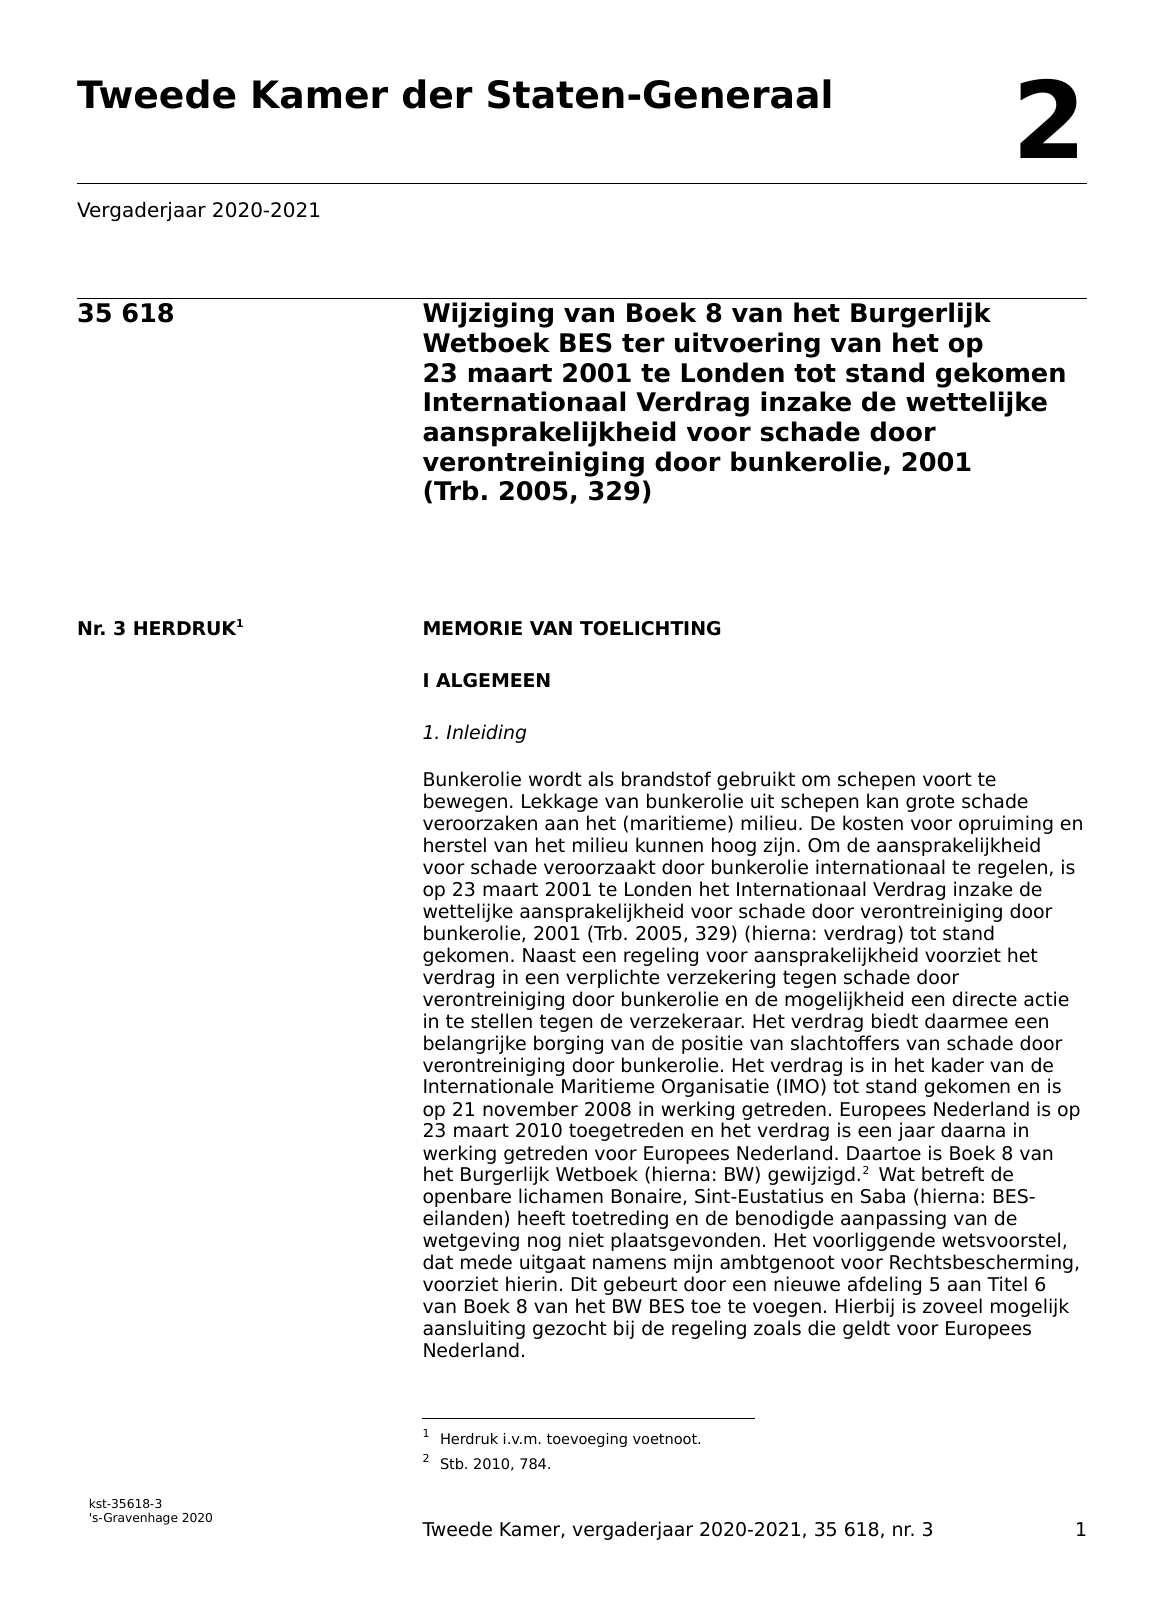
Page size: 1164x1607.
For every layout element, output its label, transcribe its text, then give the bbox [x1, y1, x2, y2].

subtitle Nr. 3 HERDRUK MEMORIE VAN TOELICHTING [77, 618, 1087, 640]
text Bunkerolie wordt als brandstof gebruikt om schepen voort te bewegen. Lekkage van bunkerolie uit schepen kan grote schade veroorzaken aan het (maritieme) milieu. De kosten voor opruiming en herstel van het milieu kunnen hoog zijn. Om de aansprakelijkheid voor schade veroorzaakt door bunkerolie internationaal te regelen, is op 23 maart 2001 te Londen het Internationaal Verdrag inzake de wettelijke aansprakelijkheid voor schade door verontreiniging door bunkerolie, 2001 (Trb. 2005, 329) (hierna: verdrag) tot stand gekomen. Naast een regeling voor aansprakelijkheid voorziet het verdrag in een verplichte verzekering tegen schade door verontreiniging door bunkerolie en de mogelijkheid een directe actie in te stellen tegen de verzekeraar. Het verdrag biedt daarmee een belangrijke borging van de positie van slachtoffers van schade door verontreiniging door bunkerolie. Het verdrag is in het kader van de Internationale Maritieme Organisatie (IMO) tot stand gekomen en is op 21 november 2008 in werking getreden. Europees Nederland is op 23 maart 2010 toegetreden en het verdrag is een jaar daarna in werking getreden voor Europees Nederland. Daartoe is Boek 8 van het Burgerlijk Wetboek (hierna: BW) gewijzigd. Wat betreft de openbare lichamen Bonaire, Sint-Eustatius en Saba (hierna: BES-eilanden) heeft toetreding en de benodigde aanpassing van de wetgeving nog niet plaatsgevonden. Het voorliggende wetsvoorstel, dat mede uitgaat namens mijn ambtgenoot voor Rechtsbescherming, voorziet hierin. Dit gebeurt door een nieuwe afdeling 5 aan Titel 6 van Boek 8 van het BW BES toe te voegen. Hierbij is zoveel mogelijk aansluiting gezocht bij de regeling zoals die geldt voor Europees Nederland. [422, 769, 1087, 1362]
table_header Tweede Kamer der Staten-Generaal [77, 59, 886, 183]
text Herdruk i.v.m. toevoeging voetnoot. [422, 1427, 1087, 1449]
subtitle 35 618 Wijziging van Boek 8 van het Burgerlijk Wetboek BES ter uitvoering van het op 23 maart 2001 te Londen tot stand gekomen Internationaal Verdrag inzake de wettelijke aansprakelijkheid voor schade door verontreiniging door bunkerolie, 2001 (Trb. 2005, 329) [77, 299, 1087, 507]
table_header 2 [886, 59, 1087, 183]
text Stb. 2010, 784. [422, 1452, 1087, 1474]
subtitle 1. Inleiding [422, 722, 1087, 744]
subtitle I ALGEMEEN [422, 670, 1087, 692]
text 's-Gravenhage 2020 [88, 1511, 323, 1525]
text kst-35618-3 [88, 1497, 323, 1511]
table_cell Vergaderjaar 2020-2021 [77, 184, 1087, 298]
